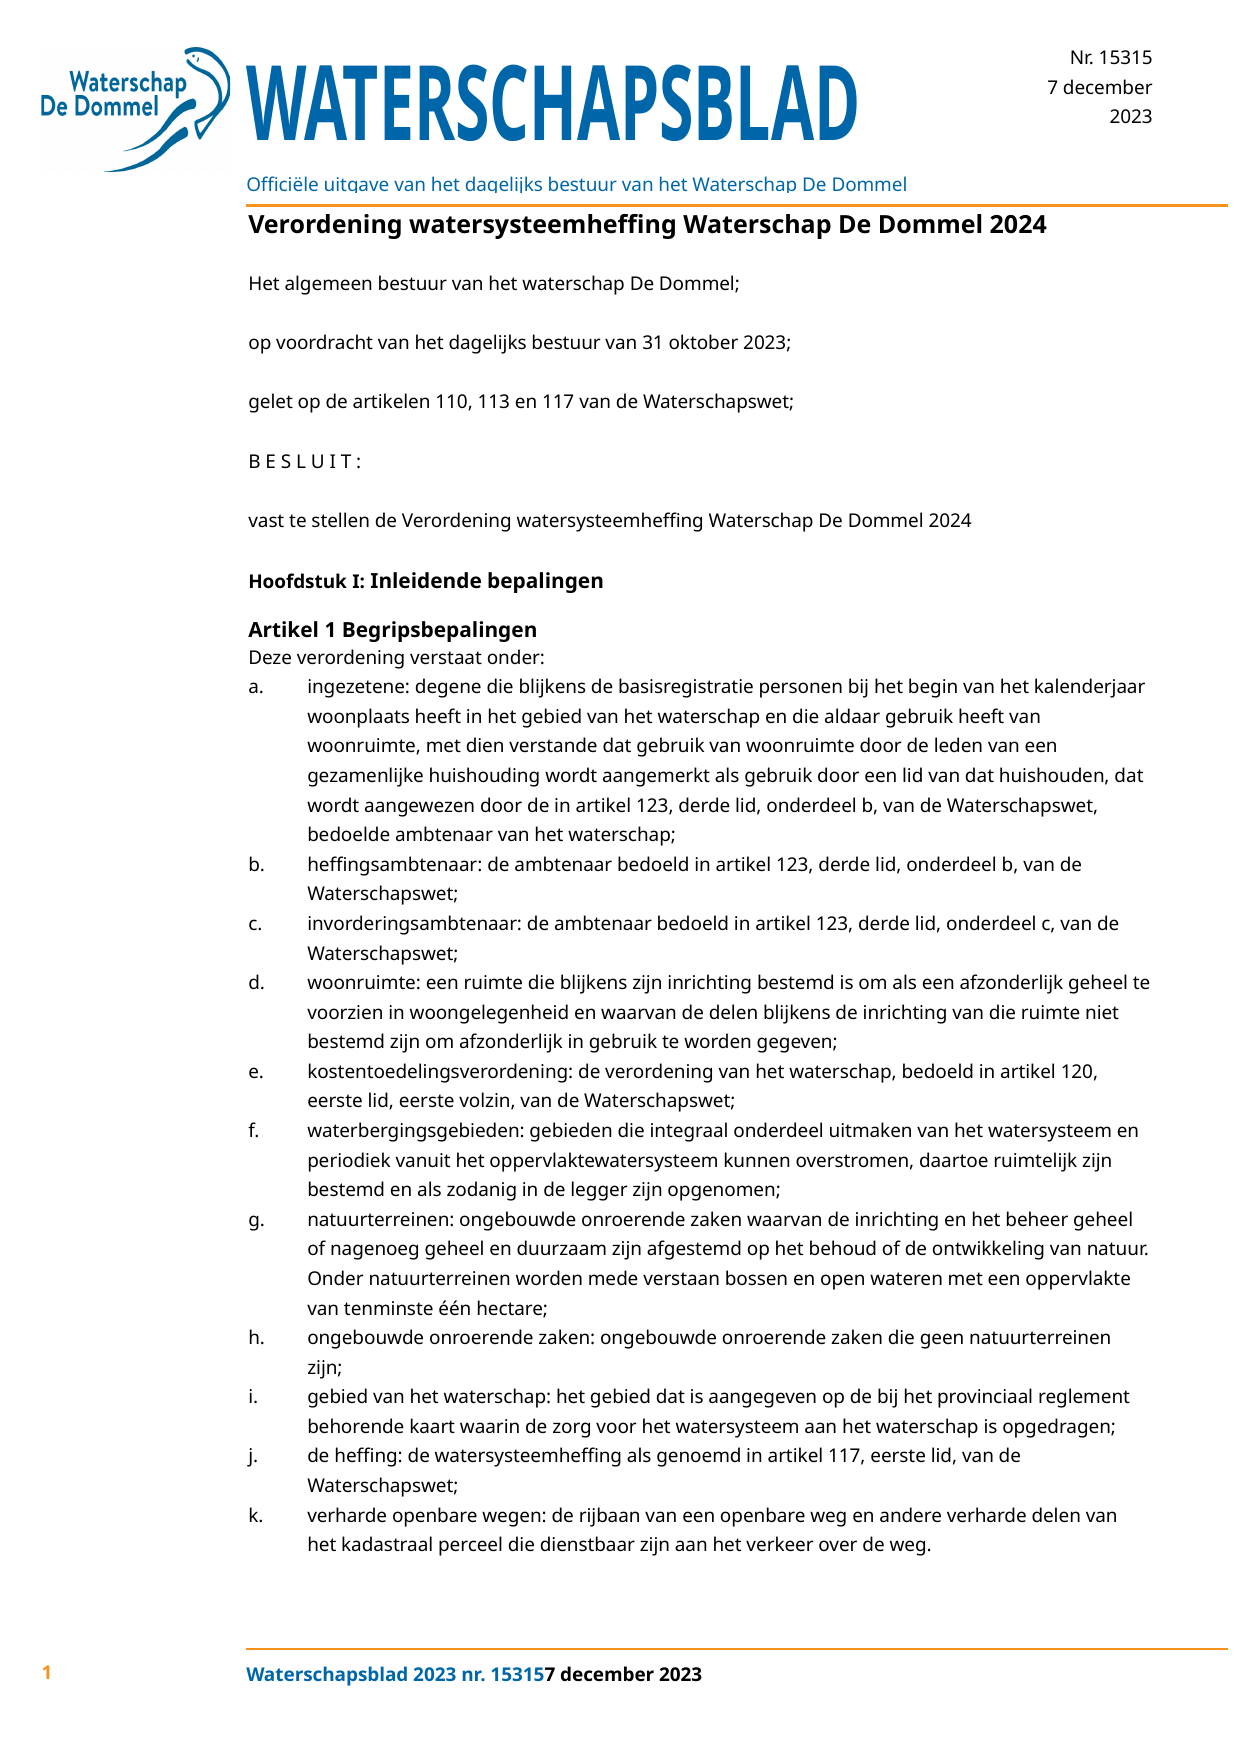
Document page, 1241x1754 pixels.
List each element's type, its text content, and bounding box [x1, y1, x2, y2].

list gebied van het waterschap: het gebied dat is aangegeven op de bij het provinciaal reglement behorende kaart waarin de zorg voor het watersysteem aan het waterschap is opgedragen; [248, 1383, 1152, 1439]
list natuurterreinen: ongebouwde onroerende zaken waarvan de inrichting en het beheer geheel of nagenoeg geheel en duurzaam zijn afgestemd op het behoud of de ontwikkeling van natuur. Onder natuurterreinen worden mede verstaan bossen en open wateren met een oppervlakte van tenminste één hectare; [248, 1206, 1152, 1320]
picture [204, 47, 231, 76]
text gelet op de artikelen 110, 113 en 117 van de Waterschapswet; [248, 389, 1152, 414]
picture [45, 99, 51, 111]
picture [198, 118, 210, 131]
list waterbergingsgebieden: gebieden die integraal onderdeel uitmaken van het watersysteem en periodiek vanuit het oppervlaktewatersysteem kunnen overstromen, daartoe ruimtelijk zijn bestemd en als zodanig in de legger zijn opgenomen; [248, 1117, 1152, 1202]
text Hoofdstuk I: Inleidende bepalingen [248, 566, 1152, 594]
list de heffing: de watersysteemheffing als genoemd in artikel 117, eerste lid, van de Waterschapswet; [248, 1443, 1152, 1498]
list kostentoedelingsverordening: de verordening van het waterschap, bedoeld in artikel 120, eerste lid, eerste volzin, van de Waterschapswet; [248, 1058, 1152, 1113]
text B E S L U I T : [248, 448, 1152, 473]
list invorderingsambtenaar: de ambtenaar bedoeld in artikel 123, derde lid, onderdeel c, van de Waterschapswet; [248, 910, 1152, 965]
text vast te stellen de Verordening watersysteemheffing Waterschap De Dommel 2024 [248, 507, 1152, 533]
picture [41, 47, 231, 172]
text Verordening watersysteemheffing Waterschap De Dommel 2024 [248, 207, 1152, 241]
list heffingsambtenaar: de ambtenaar bedoeld in artikel 123, derde lid, onderdeel b, van de Waterschapswet; [248, 851, 1152, 906]
text Artikel 1 Begripsbepalingen [248, 615, 1152, 644]
text op voordracht van het dagelijks bestuur van 31 oktober 2023; [248, 329, 1152, 355]
text Het algemeen bestuur van het waterschap De Dommel; [248, 270, 1152, 296]
list ongebouwde onroerende zaken: ongebouwde onroerende zaken die geen natuurterreinen zijn; [248, 1324, 1152, 1379]
list ingezetene: degene die blijkens de basisregistratie personen bij het begin van het kalenderjaar woonplaats heeft in het gebied van het waterschap en die aldaar gebruik heeft van woonruimte, met dien verstande dat gebruik van woonruimte door de leden van een gezamenlijke huishouding wordt aangemerkt als gebruik door een lid van dat huishouden, dat wordt aangewezen door de in artikel 123, derde lid, onderdeel b, van de Waterschapswet, bedoelde ambtenaar van het waterschap; [248, 673, 1152, 847]
text Deze verordening verstaat onder: [248, 644, 1152, 669]
list woonruimte: een ruimte die blijkens zijn inrichting bestemd is om als een afzonderlijk geheel te voorzien in woongelegenheid en waarvan de delen blijkens de inrichting van die ruimte niet bestemd zijn om afzonderlijk in gebruik te worden gegeven; [248, 969, 1152, 1054]
list verharde openbare wegen: de rijbaan van een openbare weg en andere verharde delen van het kadastraal perceel die dienstbaar zijn aan het verkeer over de weg. [248, 1502, 1152, 1557]
